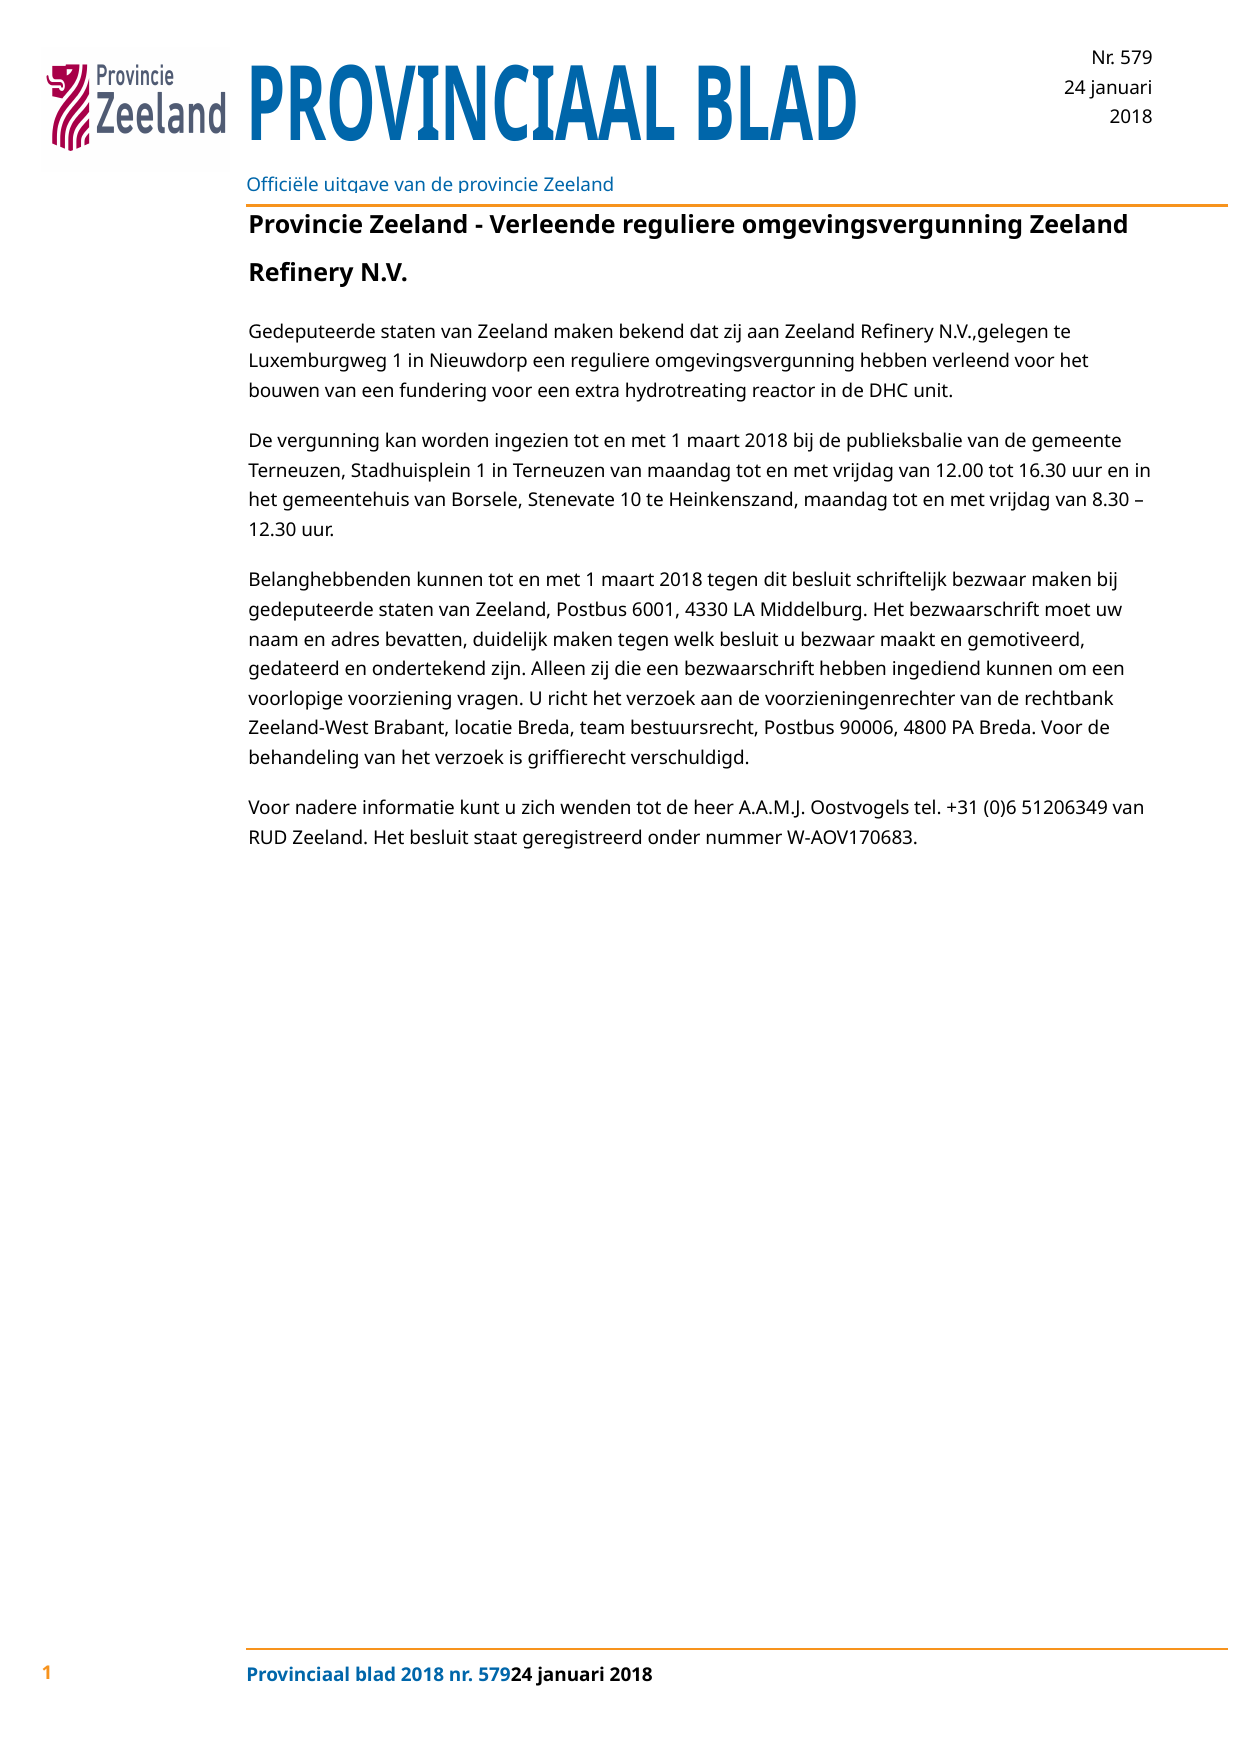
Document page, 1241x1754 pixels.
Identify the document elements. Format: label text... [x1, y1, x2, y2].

text Voor nadere informatie kunt u zich wenden tot de heer A.A.M.J. Oostvogels tel. +31 (0)6 51206349 van RUD Zeeland. Het besluit staat geregistreerd onder nummer W-AOV170683. [248, 794, 1152, 850]
picture [41, 47, 231, 172]
text De vergunning kan worden ingezien tot en met 1 maart 2018 bij de publieksbalie van de gemeente Terneuzen, Stadhuisplein 1 in Terneuzen van maandag tot en met vrijdag van 12.00 tot 16.30 uur en in het gemeentehuis van Borsele, Stenevate 10 te Heinkenszand, maandag tot en met vrijdag van 8.30 – 12.30 uur. [248, 427, 1152, 542]
text Provincie Zeeland - Verleende reguliere omgevingsvergunning Zeeland Refinery N.V. [248, 207, 1152, 288]
text Gedeputeerde staten van Zeeland maken bekend dat zij aan Zeeland Refinery N.V.,gelegen te Luxemburgweg 1 in Nieuwdorp een reguliere omgevingsvergunning hebben verleend voor het bouwen van een fundering voor een extra hydrotreating reactor in de DHC unit. [248, 318, 1152, 403]
text Belanghebbenden kunnen tot en met 1 maart 2018 tegen dit besluit schriftelijk bezwaar maken bij gedeputeerde staten van Zeeland, Postbus 6001, 4330 LA Middelburg. Het bezwaarschrift moet uw naam en adres bevatten, duidelijk maken tegen welk besluit u bezwaar maakt en gemotiveerd, gedateerd en ondertekend zijn. Alleen zij die een bezwaarschrift hebben ingediend kunnen om een voorlopige voorziening vragen. U richt het verzoek aan de voorzieningenrechter van de rechtbank Zeeland-West Brabant, locatie Breda, team bestuursrecht, Postbus 90006, 4800 PA Breda. Voor de behandeling van het verzoek is griffierecht verschuldigd. [248, 567, 1152, 770]
